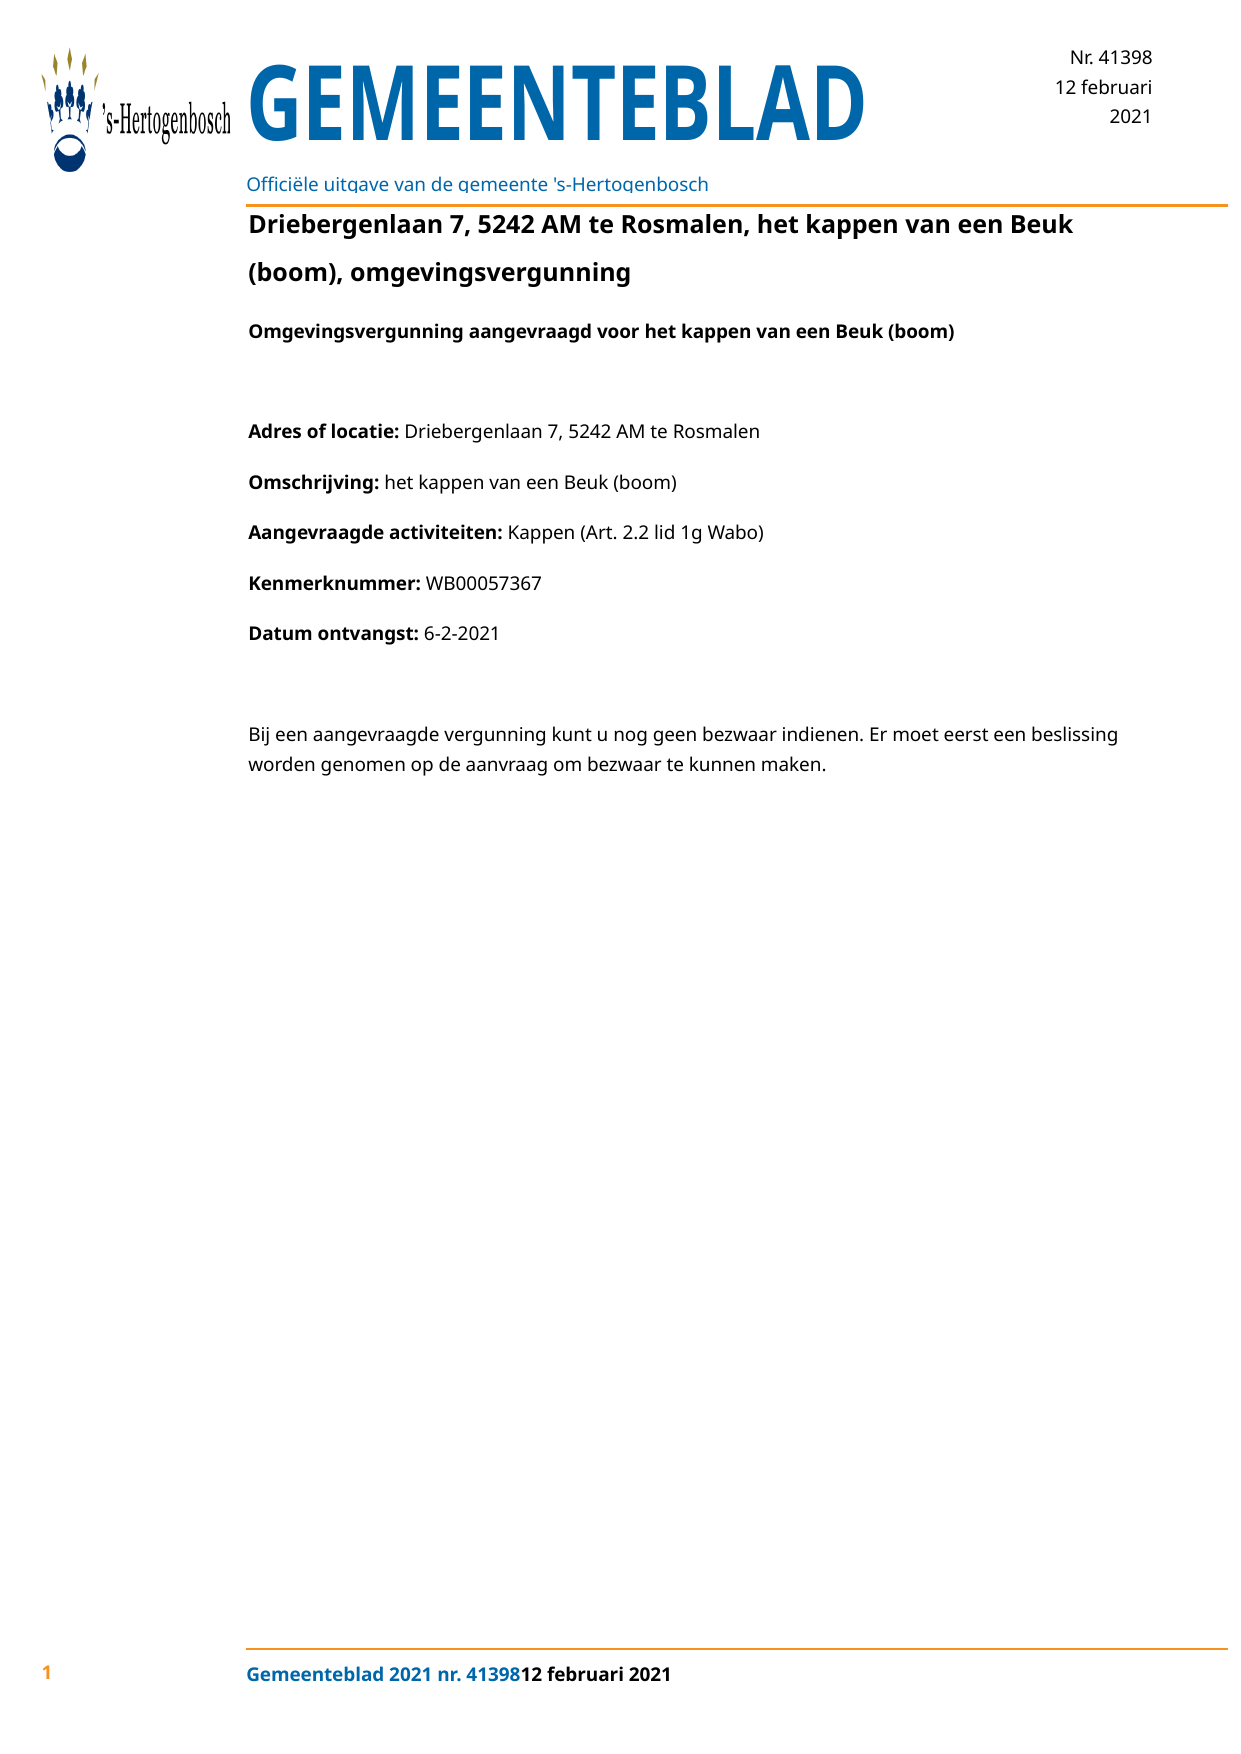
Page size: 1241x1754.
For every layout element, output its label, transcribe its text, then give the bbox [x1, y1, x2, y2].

text Driebergenlaan 7, 5242 AM te Rosmalen, het kappen van een Beuk (boom), omgevingsvergunning [248, 207, 1152, 288]
text Omgevingsvergunning aangevraagd voor het kappen van een Beuk (boom) [248, 318, 1152, 344]
text Adres of locatie: Driebergenlaan 7, 5242 AM te Rosmalen [248, 419, 1152, 444]
text Datum ontvangst: 6-2-2021 [248, 620, 1152, 646]
text Bij een aangevraagde vergunning kunt u nog geen bezwaar indienen. Er moet eerst een beslissing worden genomen op de aanvraag om bezwaar te kunnen maken. [248, 721, 1152, 777]
text Omschrijving: het kappen van een Beuk (boom) [248, 469, 1152, 495]
text Kenmerknummer: WB00057367 [248, 570, 1152, 596]
text Aangevraagde activiteiten: Kappen (Art. 2.2 lid 1g Wabo) [248, 519, 1152, 545]
picture [41, 47, 231, 172]
